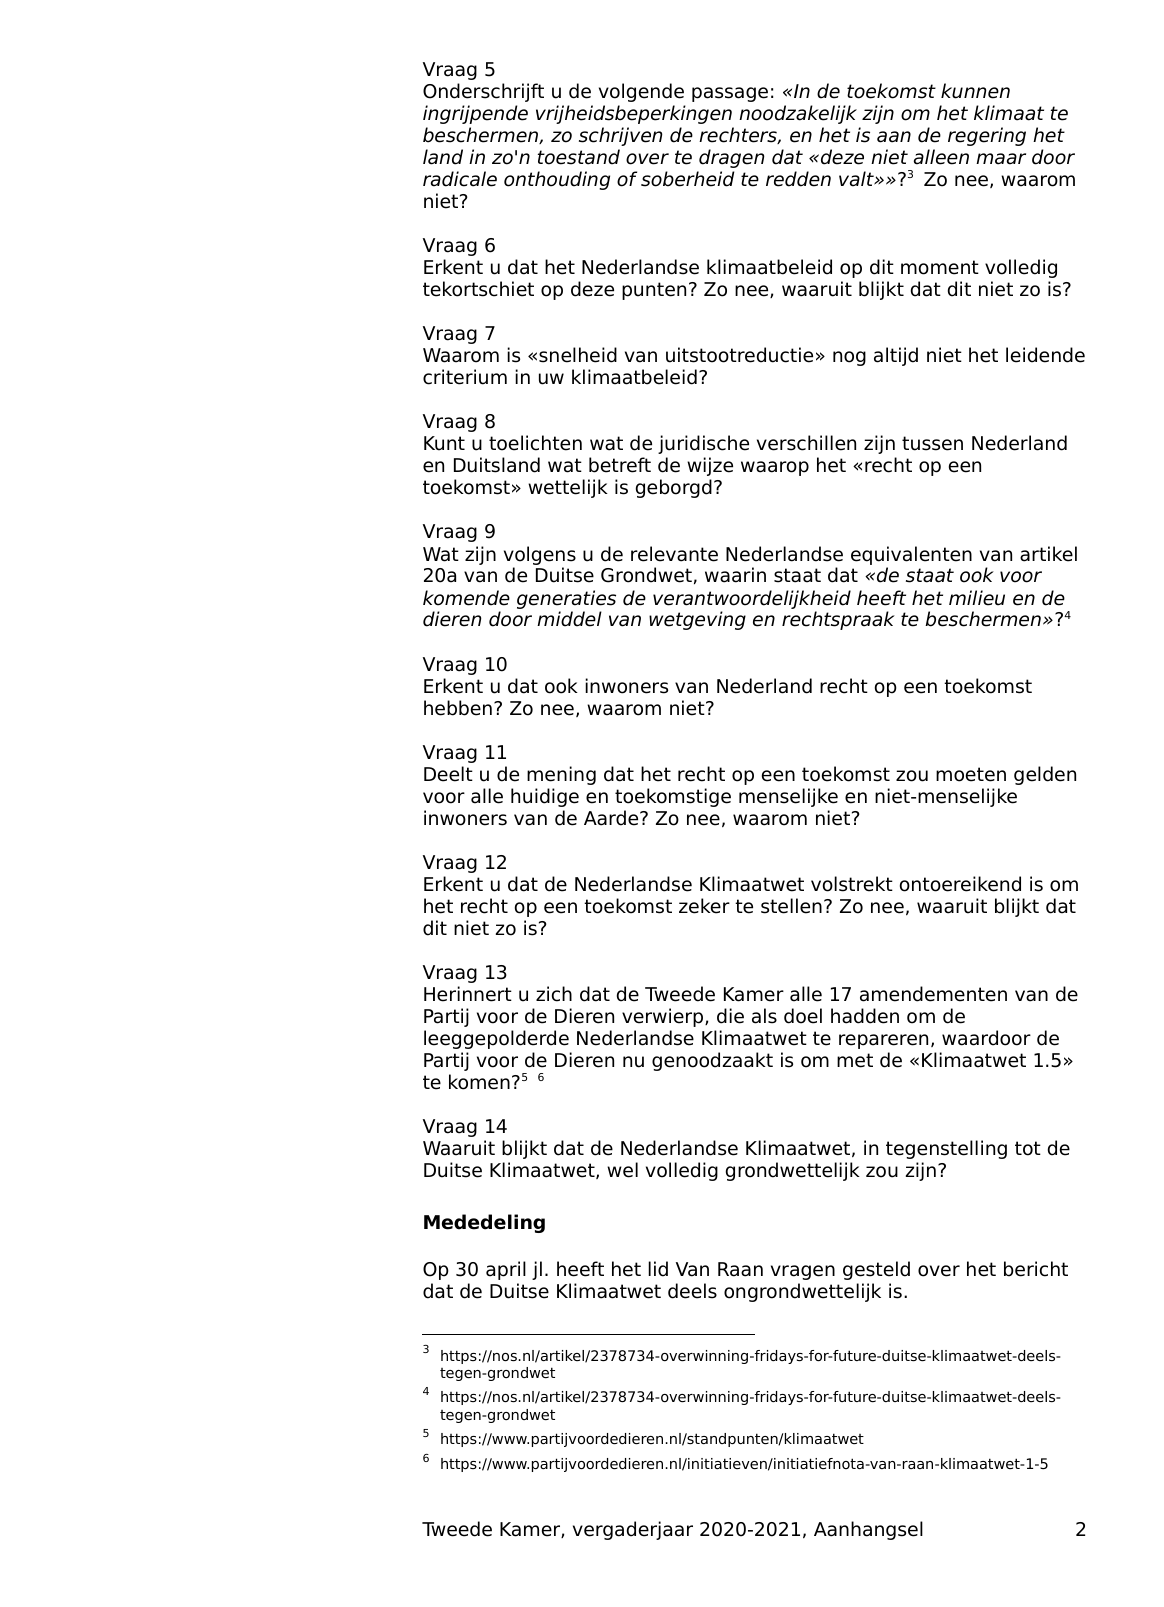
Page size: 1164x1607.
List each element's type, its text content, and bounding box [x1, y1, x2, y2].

text Vraag 6 [422, 235, 1087, 257]
text https://www.partijvoordedieren.nl/standpunten/klimaatwet [422, 1427, 1087, 1449]
text Wat zijn volgens u de relevante Nederlandse equivalenten van artikel 20a van de Duitse Grondwet, waarin staat dat «de staat ook voor komende generaties de verantwoordelijkheid heeft het milieu en de dieren door middel van wetgeving en rechtspraak te beschermen»? [422, 543, 1087, 631]
text Erkent u dat de Nederlandse Klimaatwet volstrekt ontoereikend is om het recht op een toekomst zeker te stellen? Zo nee, waaruit blijkt dat dit niet zo is? [422, 874, 1087, 940]
text Erkent u dat het Nederlandse klimaatbeleid op dit moment volledig tekortschiet op deze punten? Zo nee, waaruit blijkt dat dit niet zo is? [422, 257, 1087, 301]
text Vraag 9 [422, 521, 1087, 543]
text Vraag 12 [422, 852, 1087, 874]
text https://www.partijvoordedieren.nl/initiatieven/initiatiefnota-van-raan-klimaatwet-1-5 [422, 1452, 1087, 1474]
text Op 30 april jl. heeft het lid Van Raan vragen gesteld over het bericht dat de Duitse Klimaatwet deels ongrondwettelijk is. [422, 1259, 1087, 1303]
text https://nos.nl/artikel/2378734-overwinning-fridays-for-future-duitse-klimaatwet-deels-tegen-grondwet [422, 1385, 1087, 1424]
text Waarom is «snelheid van uitstootreductie» nog altijd niet het leidende criterium in uw klimaatbeleid? [422, 345, 1087, 389]
text Vraag 10 [422, 653, 1087, 676]
text Herinnert u zich dat de Tweede Kamer alle 17 amendementen van de Partij voor de Dieren verwierp, die als doel hadden om de leeggepolderde Nederlandse Klimaatwet te repareren, waardoor de Partij voor de Dieren nu genoodzaakt is om met de «Klimaatwet 1.5» te komen? [422, 984, 1087, 1094]
text Kunt u toelichten wat de juridische verschillen zijn tussen Nederland en Duitsland wat betreft de wijze waarop het «recht op een toekomst» wettelijk is geborgd? [422, 433, 1087, 499]
subtitle Mededeling [422, 1212, 1087, 1234]
text Deelt u de mening dat het recht op een toekomst zou moeten gelden voor alle huidige en toekomstige menselijke en niet-menselijke inwoners van de Aarde? Zo nee, waarom niet? [422, 764, 1087, 829]
text Vraag 8 [422, 411, 1087, 433]
text Vraag 14 [422, 1116, 1087, 1138]
text Onderschrijft u de volgende passage: «In de toekomst kunnen ingrijpende vrijheidsbeperkingen noodzakelijk zijn om het klimaat te beschermen, zo schrijven de rechters, en het is aan de regering het land in zo'n toestand over te dragen dat «deze niet alleen maar door radicale onthouding of soberheid te redden valt»»? Zo nee, waarom niet? [422, 81, 1087, 213]
text Vraag 13 [422, 962, 1087, 984]
text Vraag 7 [422, 323, 1087, 345]
text Waaruit blijkt dat de Nederlandse Klimaatwet, in tegenstelling tot de Duitse Klimaatwet, wel volledig grondwettelijk zou zijn? [422, 1138, 1087, 1182]
text Vraag 11 [422, 742, 1087, 764]
text Erkent u dat ook inwoners van Nederland recht op een toekomst hebben? Zo nee, waarom niet? [422, 676, 1087, 719]
text Vraag 5 [422, 59, 1087, 81]
text https://nos.nl/artikel/2378734-overwinning-fridays-for-future-duitse-klimaatwet-deels-tegen-grondwet [422, 1343, 1087, 1382]
